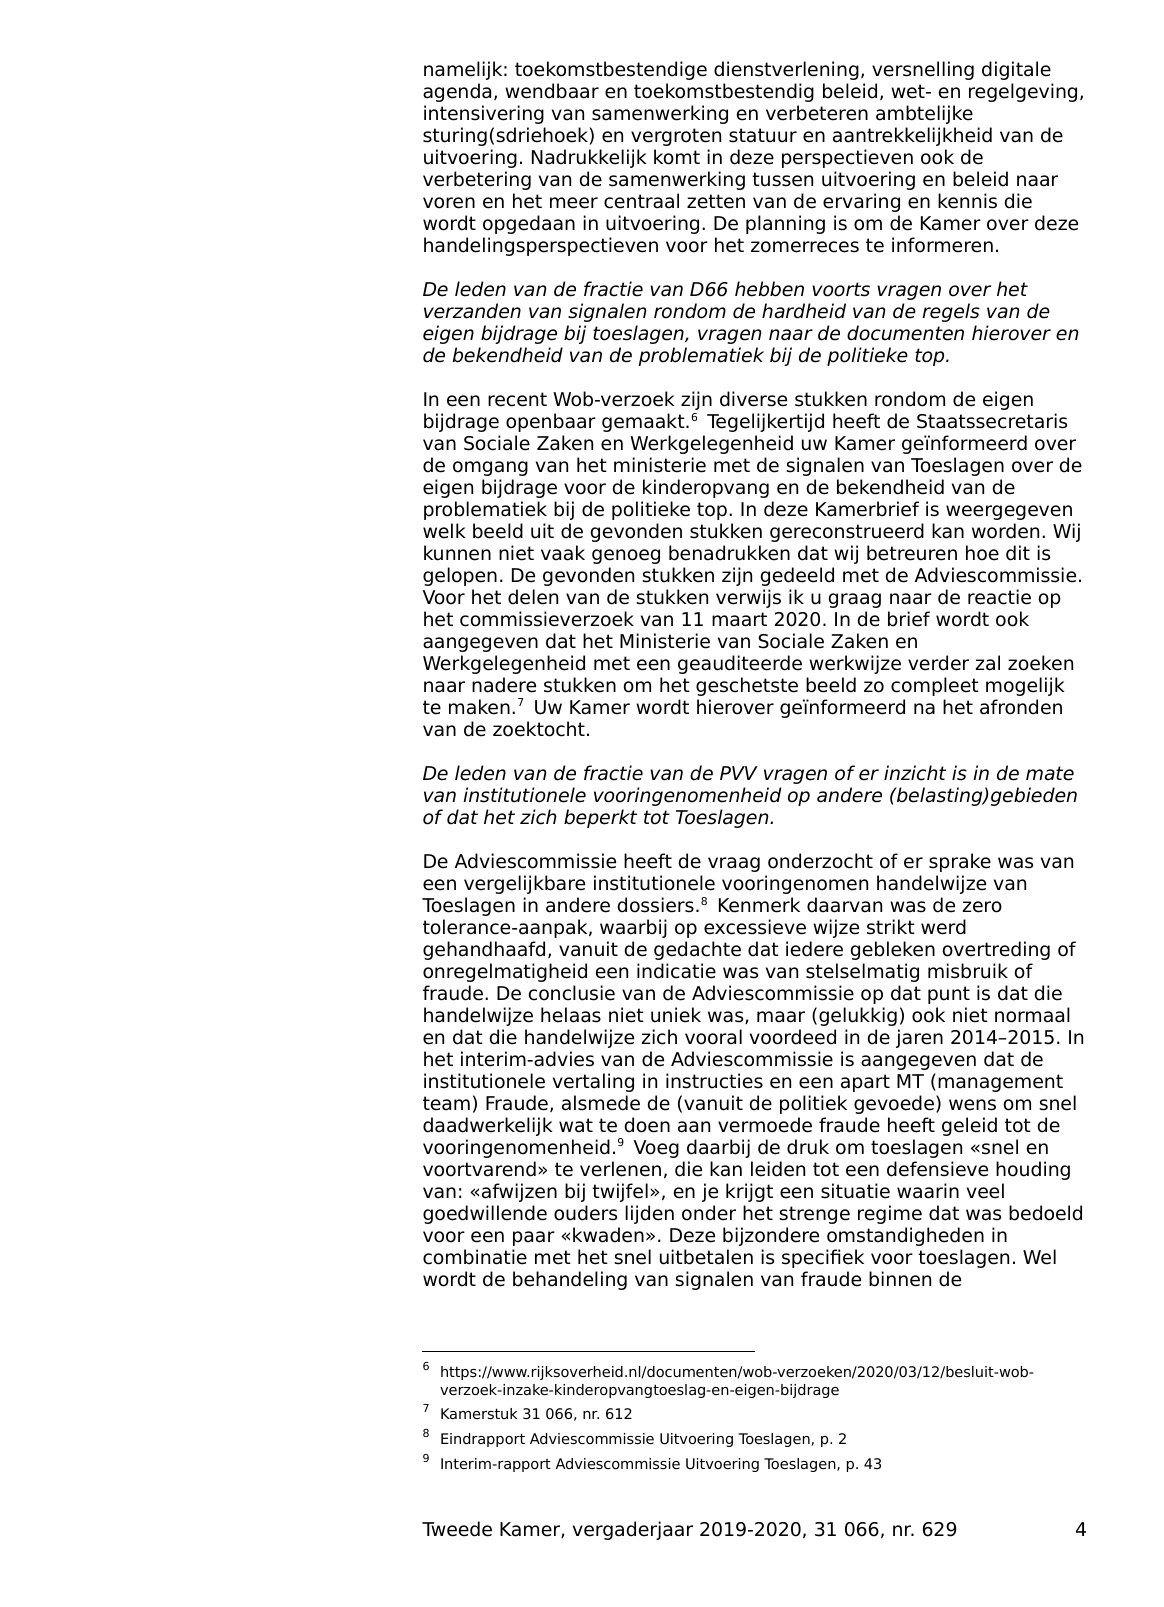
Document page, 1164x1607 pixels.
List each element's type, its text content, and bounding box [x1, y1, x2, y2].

text Kamerstuk 31 066, nr. 612 [422, 1402, 1087, 1424]
text De leden van de fractie van de PVV vragen of er inzicht is in de mate van institutionele vooringenomenheid op andere (belasting)gebieden of dat het zich beperkt tot Toeslagen. [422, 763, 1087, 829]
text namelijk: toekomstbestendige dienstverlening, versnelling digitale agenda, wendbaar en toekomstbestendig beleid, wet- en regelgeving, intensivering van samenwerking en verbeteren ambtelijke sturing(sdriehoek) en vergroten statuur en aantrekkelijkheid van de uitvoering. Nadrukkelijk komt in deze perspectieven ook de verbetering van de samenwerking tussen uitvoering en beleid naar voren en het meer centraal zetten van de ervaring en kennis die wordt opgedaan in uitvoering. De planning is om de Kamer over deze handelingsperspectieven voor het zomerreces te informeren. [422, 59, 1087, 257]
text In een recent Wob-verzoek zijn diverse stukken rondom de eigen bijdrage openbaar gemaakt. Tegelijkertijd heeft de Staatssecretaris van Sociale Zaken en Werkgelegenheid uw Kamer geïnformeerd over de omgang van het ministerie met de signalen van Toeslagen over de eigen bijdrage voor de kinderopvang en de bekendheid van de problematiek bij de politieke top. In deze Kamerbrief is weergegeven welk beeld uit de gevonden stukken gereconstrueerd kan worden. Wij kunnen niet vaak genoeg benadrukken dat wij betreuren hoe dit is gelopen. De gevonden stukken zijn gedeeld met de Adviescommissie. Voor het delen van de stukken verwijs ik u graag naar de reactie op het commissieverzoek van 11 maart 2020. In de brief wordt ook aangegeven dat het Ministerie van Sociale Zaken en Werkgelegenheid met een geauditeerde werkwijze verder zal zoeken naar nadere stukken om het geschetste beeld zo compleet mogelijk te maken. Uw Kamer wordt hierover geïnformeerd na het afronden van de zoektocht. [422, 389, 1087, 741]
text De leden van de fractie van D66 hebben voorts vragen over het verzanden van signalen rondom de hardheid van de regels van de eigen bijdrage bij toeslagen, vragen naar de documenten hierover en de bekendheid van de problematiek bij de politieke top. [422, 279, 1087, 367]
text De Adviescommissie heeft de vraag onderzocht of er sprake was van een vergelijkbare institutionele vooringenomen handelwijze van Toeslagen in andere dossiers. Kenmerk daarvan was de zero tolerance-aanpak, waarbij op excessieve wijze strikt werd gehandhaafd, vanuit de gedachte dat iedere gebleken overtreding of onregelmatigheid een indicatie was van stelselmatig misbruik of fraude. De conclusie van de Adviescommissie op dat punt is dat die handelwijze helaas niet uniek was, maar (gelukkig) ook niet normaal en dat die handelwijze zich vooral voordeed in de jaren 2014–2015. In het interim-advies van de Adviescommissie is aangegeven dat de institutionele vertaling in instructies en een apart MT (management team) Fraude, alsmede de (vanuit de politiek gevoede) wens om snel daadwerkelijk wat te doen aan vermoede fraude heeft geleid tot de vooringenomenheid. Voeg daarbij de druk om toeslagen «snel en voortvarend» te verlenen, die kan leiden tot een defensieve houding van: «afwijzen bij twijfel», en je krijgt een situatie waarin veel goedwillende ouders lijden onder het strenge regime dat was bedoeld voor een paar «kwaden». Deze bijzondere omstandigheden in combinatie met het snel uitbetalen is specifiek voor toeslagen. Wel wordt de behandeling van signalen van fraude binnen de [422, 851, 1087, 1291]
text Eindrapport Adviescommissie Uitvoering Toeslagen, p. 2 [422, 1427, 1087, 1449]
text Interim-rapport Adviescommissie Uitvoering Toeslagen, p. 43 [422, 1452, 1087, 1474]
text https://www.rijksoverheid.nl/documenten/wob-verzoeken/2020/03/12/besluit-wob-verzoek-inzake-kinderopvangtoeslag-en-eigen-bijdrage [422, 1360, 1087, 1399]
